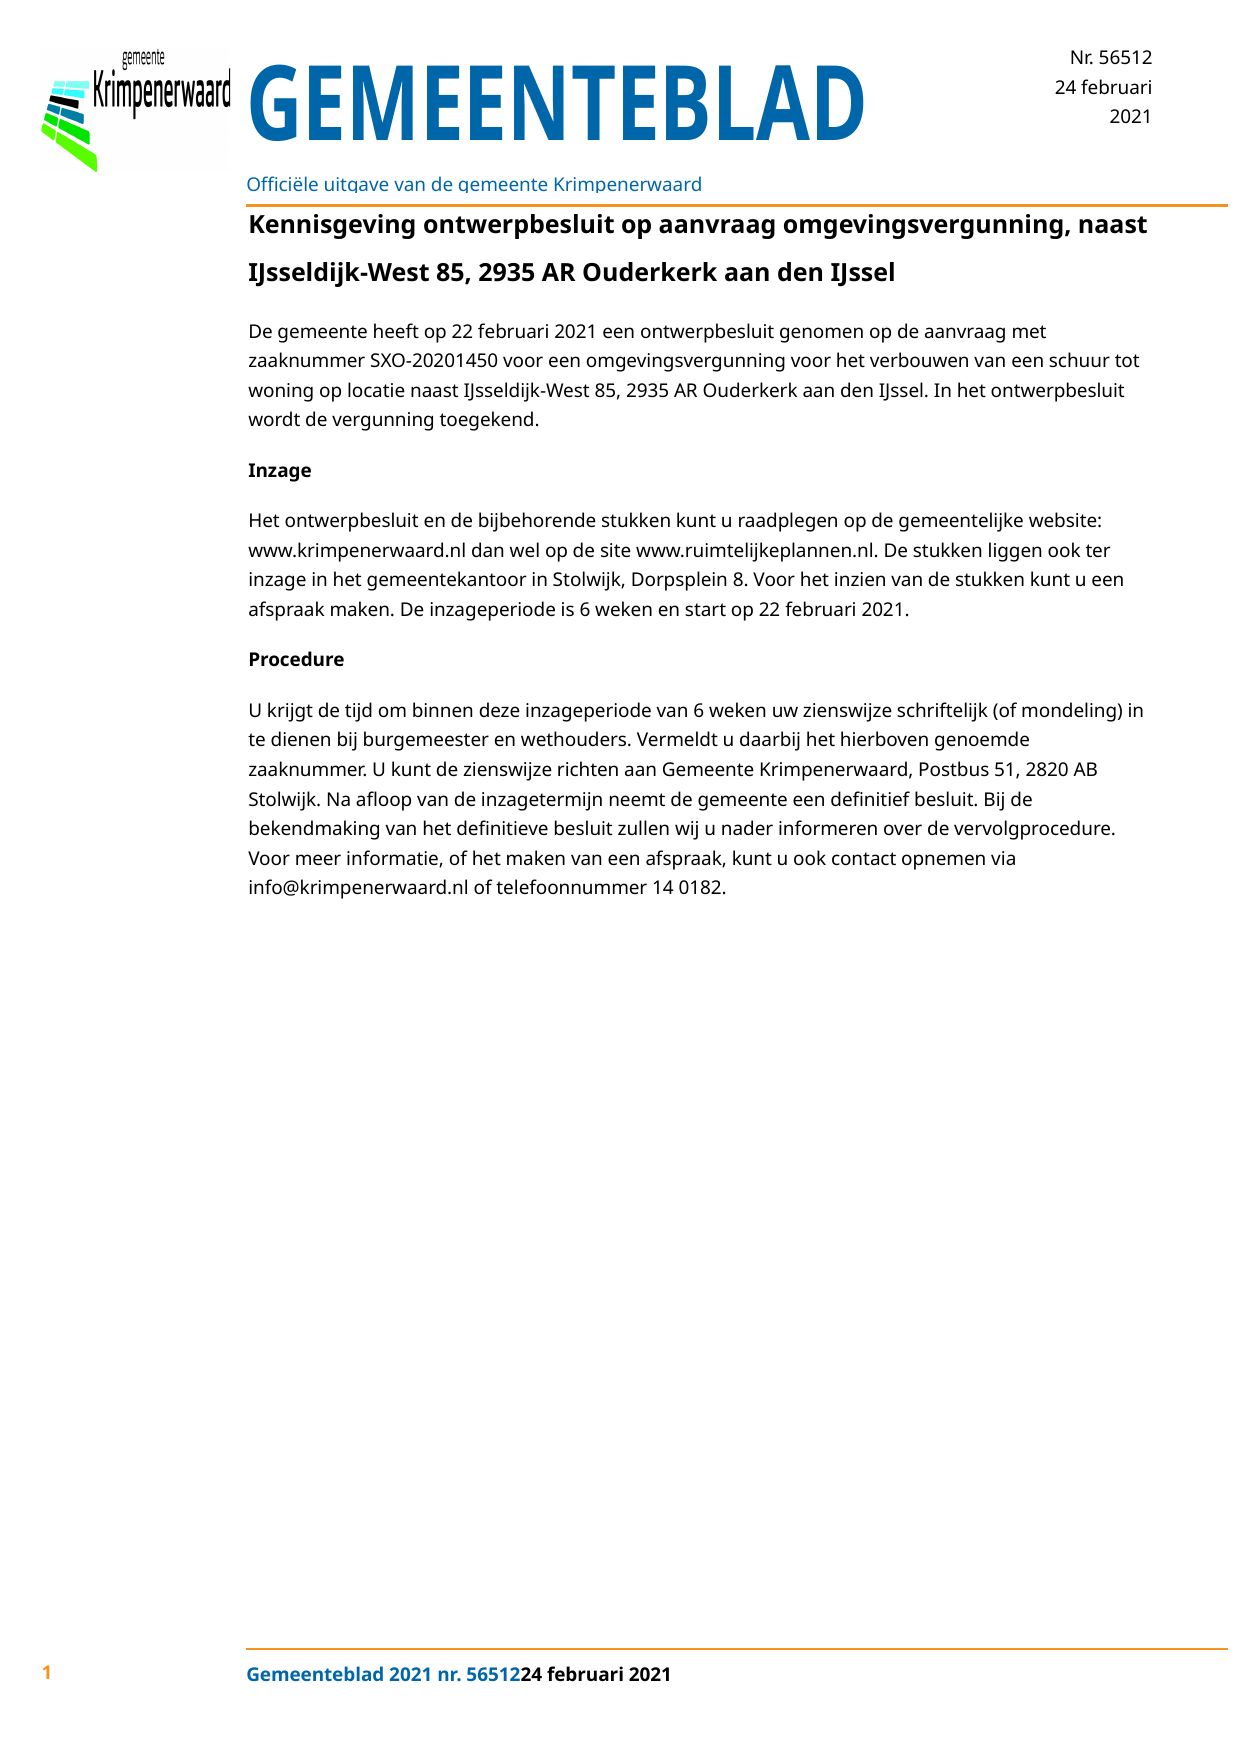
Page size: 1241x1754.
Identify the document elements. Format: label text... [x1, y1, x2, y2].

text Procedure [248, 647, 1152, 672]
text De gemeente heeft op 22 februari 2021 een ontwerpbesluit genomen op de aanvraag met zaaknummer SXO-20201450 voor een omgevingsvergunning voor het verbouwen van een schuur tot woning op locatie naast IJsseldijk-West 85, 2935 AR Ouderkerk aan den IJssel. In het ontwerpbesluit wordt de vergunning toegekend. [248, 318, 1152, 432]
text Inzage [248, 457, 1152, 483]
text Kennisgeving ontwerpbesluit op aanvraag omgevingsvergunning, naast IJsseldijk-West 85, 2935 AR Ouderkerk aan den IJssel [248, 207, 1152, 288]
text Het ontwerpbesluit en de bijbehorende stukken kunt u raadplegen op de gemeentelijke website: www.krimpenerwaard.nl dan wel op de site www.ruimtelijkeplannen.nl. De stukken liggen ook ter inzage in het gemeentekantoor in Stolwijk, Dorpsplein 8. Voor het inzien van de stukken kunt u een afspraak maken. De inzageperiode is 6 weken en start op 22 februari 2021. [248, 507, 1152, 622]
picture [41, 47, 231, 172]
text U krijgt de tijd om binnen deze inzageperiode van 6 weken uw zienswijze schriftelijk (of mondeling) in te dienen bij burgemeester en wethouders. Vermeldt u daarbij het hierboven genoemde zaaknummer. U kunt de zienswijze richten aan Gemeente Krimpenerwaard, Postbus 51, 2820 AB Stolwijk. Na afloop van de inzagetermijn neemt de gemeente een definitief besluit. Bij de bekendmaking van het definitieve besluit zullen wij u nader informeren over de vervolgprocedure. Voor meer informatie, of het maken van een afspraak, kunt u ook contact opnemen via info@krimpenerwaard.nl of telefoonnummer 14 0182. [248, 697, 1152, 900]
